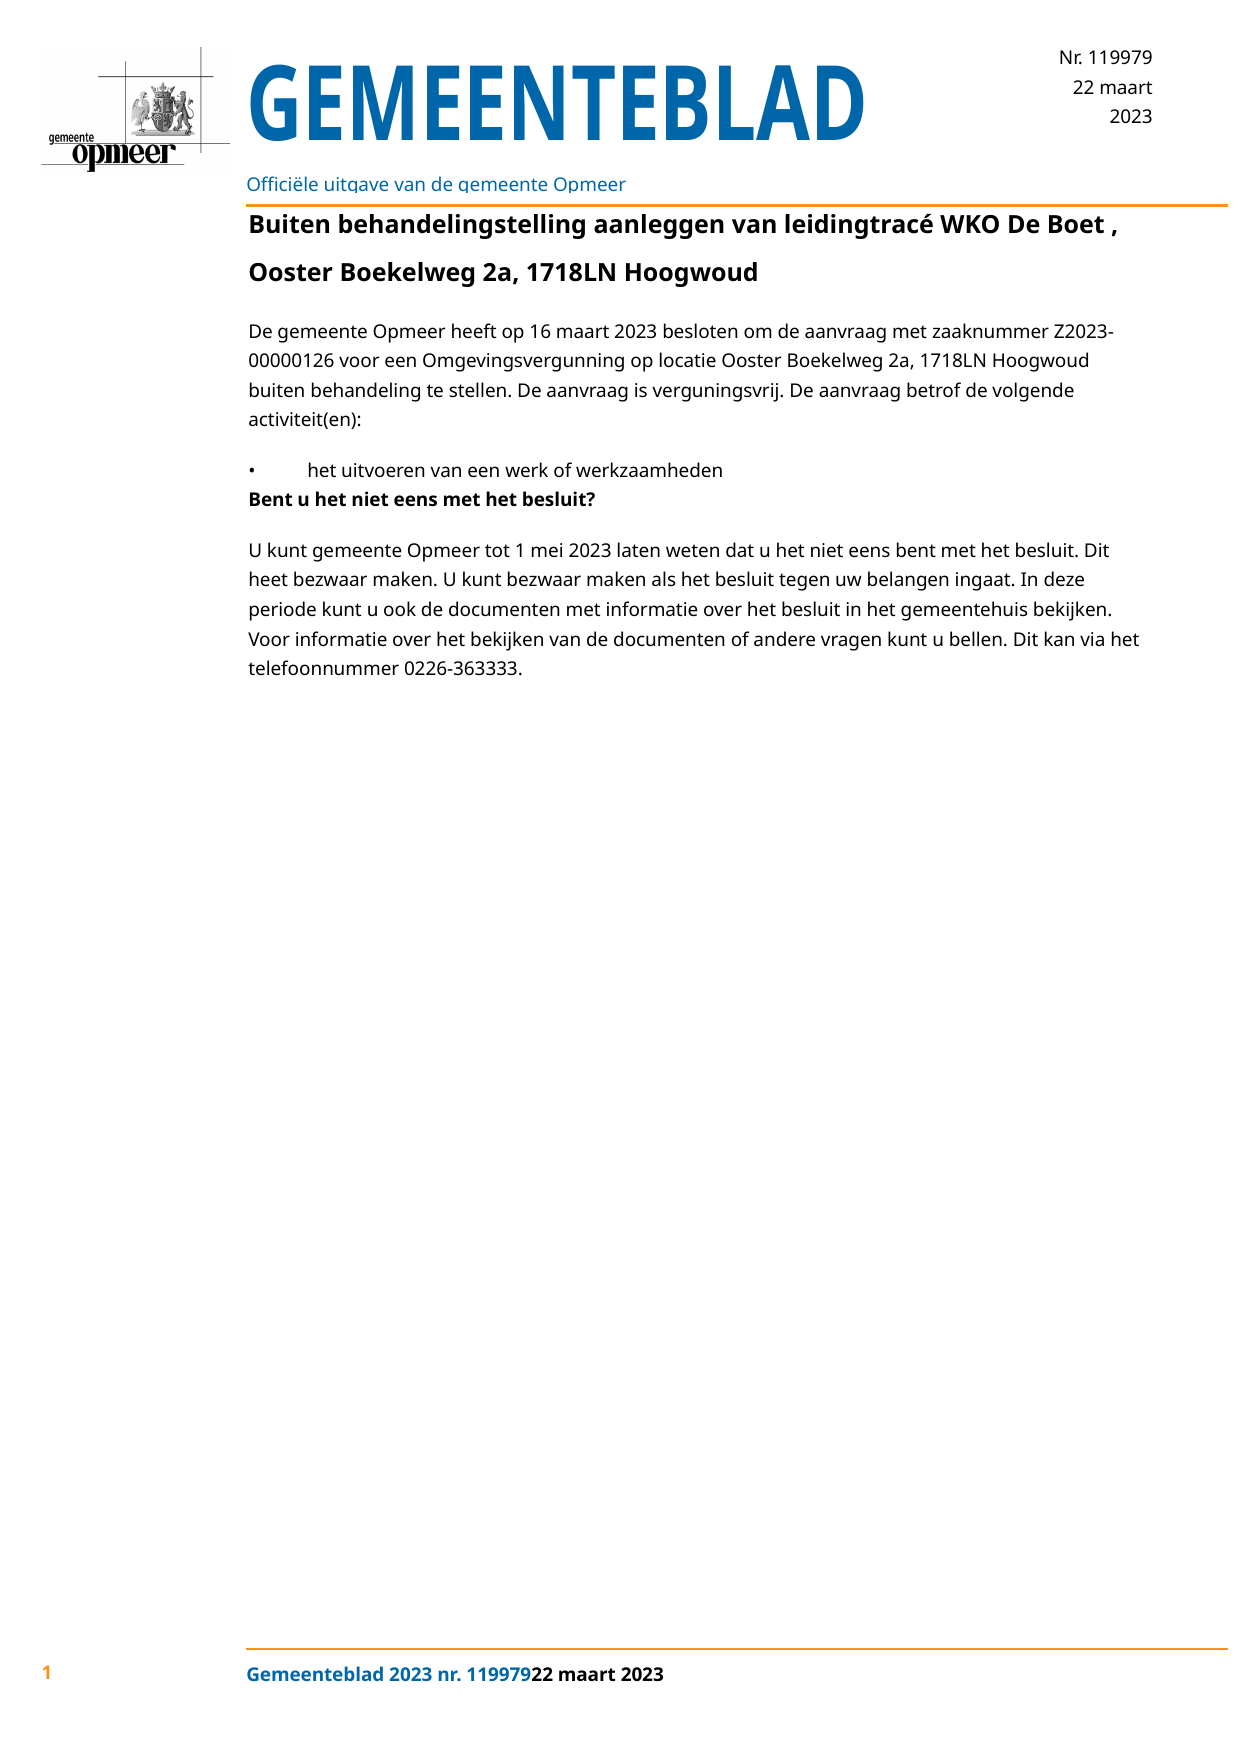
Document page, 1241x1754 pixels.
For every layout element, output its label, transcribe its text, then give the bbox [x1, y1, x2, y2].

text U kunt gemeente Opmeer tot 1 mei 2023 laten weten dat u het niet eens bent met het besluit. Dit heet bezwaar maken. U kunt bezwaar maken als het besluit tegen uw belangen ingaat. In deze periode kunt u ook de documenten met informatie over het besluit in het gemeentehuis bekijken. Voor informatie over het bekijken van de documenten of andere vragen kunt u bellen. Dit kan via het telefoonnummer 0226-363333. [248, 537, 1152, 681]
text De gemeente Opmeer heeft op 16 maart 2023 besloten om de aanvraag met zaaknummer Z2023-00000126 voor een Omgevingsvergunning op locatie Ooster Boekelweg 2a, 1718LN Hoogwoud buiten behandeling te stellen. De aanvraag is verguningsvrij. De aanvraag betrof de volgende activiteit(en): [248, 318, 1152, 432]
picture [41, 47, 231, 172]
list het uitvoeren van een werk of werkzaamheden [248, 457, 1152, 483]
text Bent u het niet eens met het besluit? [248, 487, 1152, 512]
text Buiten behandelingstelling aanleggen van leidingtracé WKO De Boet , Ooster Boekelweg 2a, 1718LN Hoogwoud [248, 207, 1152, 288]
